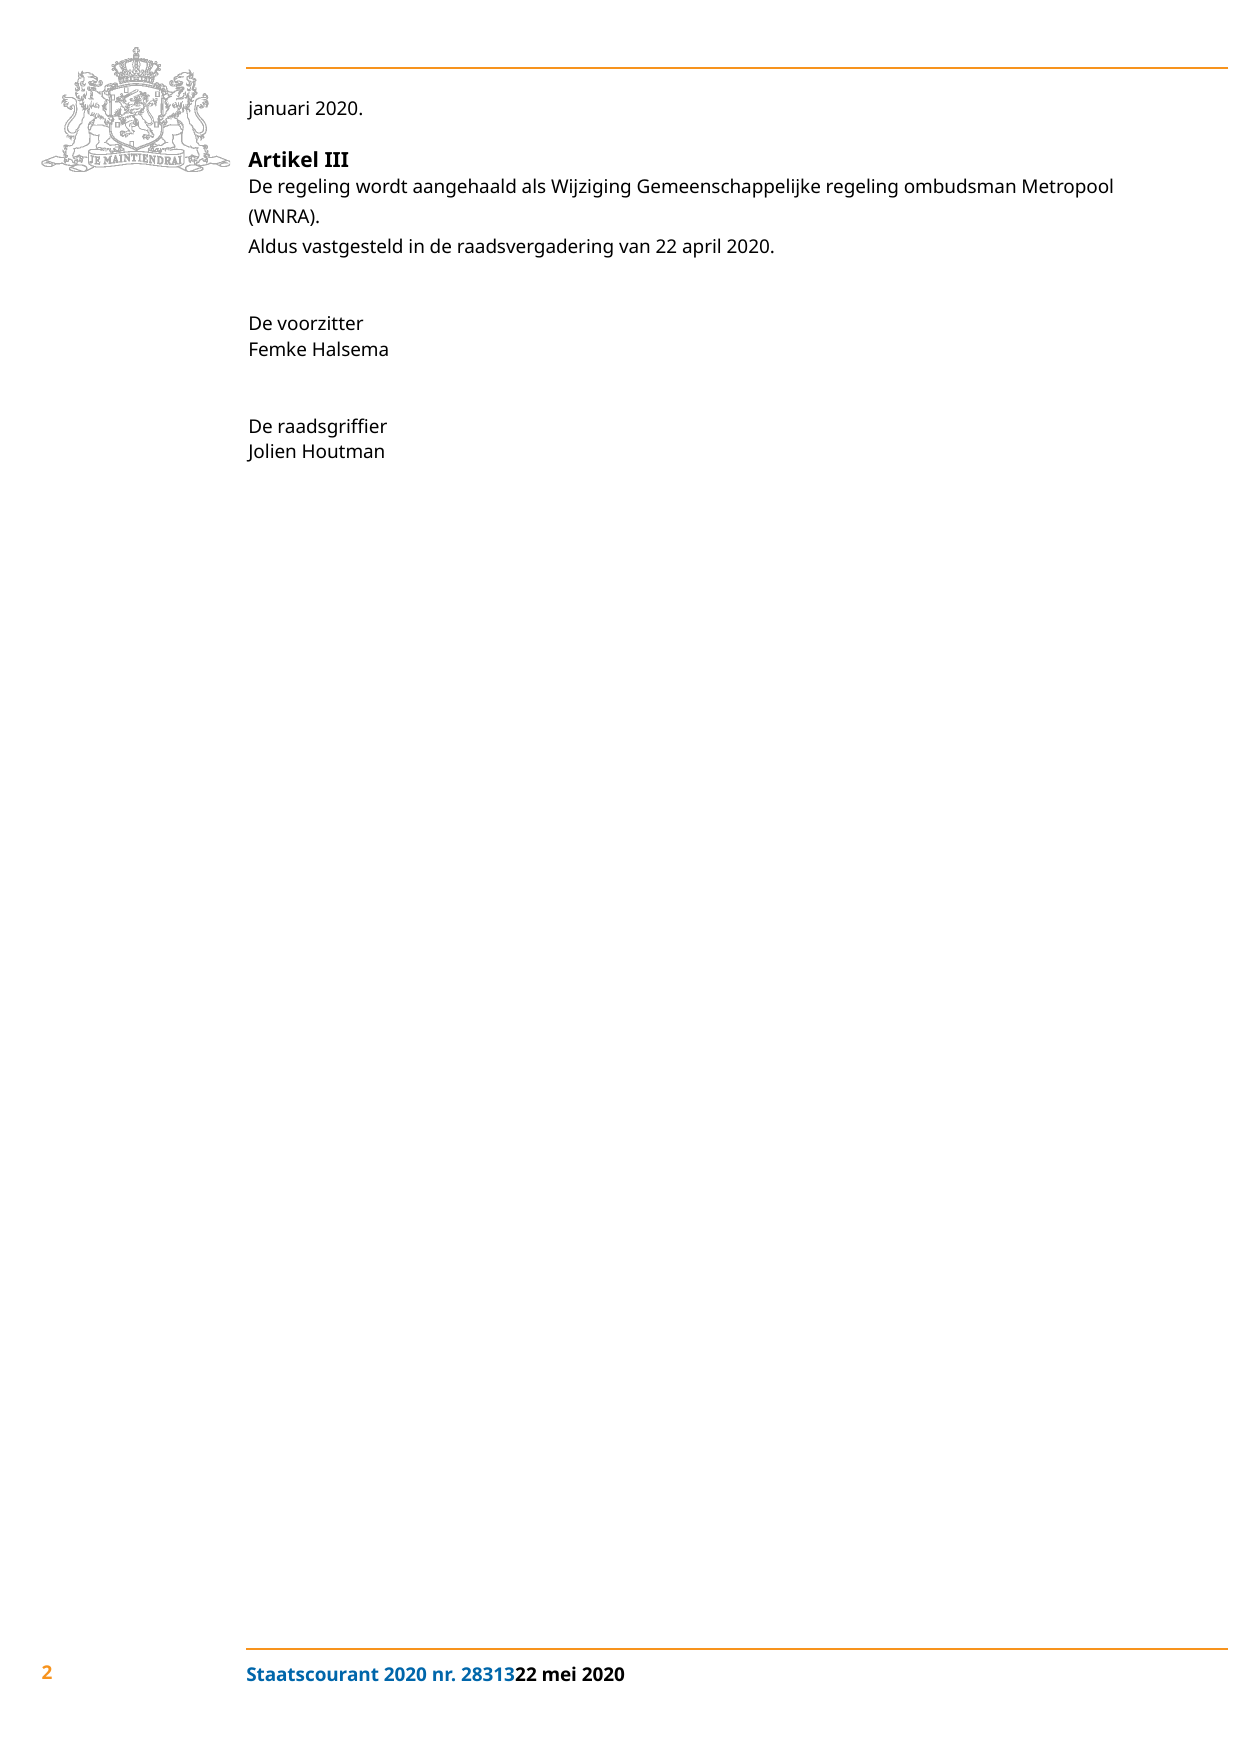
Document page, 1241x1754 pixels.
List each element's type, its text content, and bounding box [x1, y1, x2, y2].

text Aldus vastgesteld in de raadsvergadering van 22 april 2020. [248, 233, 1152, 258]
text De raadsgriffier [248, 413, 1152, 439]
text Artikel III [248, 145, 1152, 174]
text Femke Halsema [248, 336, 1152, 361]
text De regeling wordt aangehaald als Wijziging Gemeenschappelijke regeling ombudsman Metropool (WNRA). [248, 174, 1152, 229]
text januari 2020. [248, 95, 1152, 121]
picture [41, 47, 231, 172]
text Jolien Houtman [248, 439, 1152, 464]
text De voorzitter [248, 310, 1152, 336]
